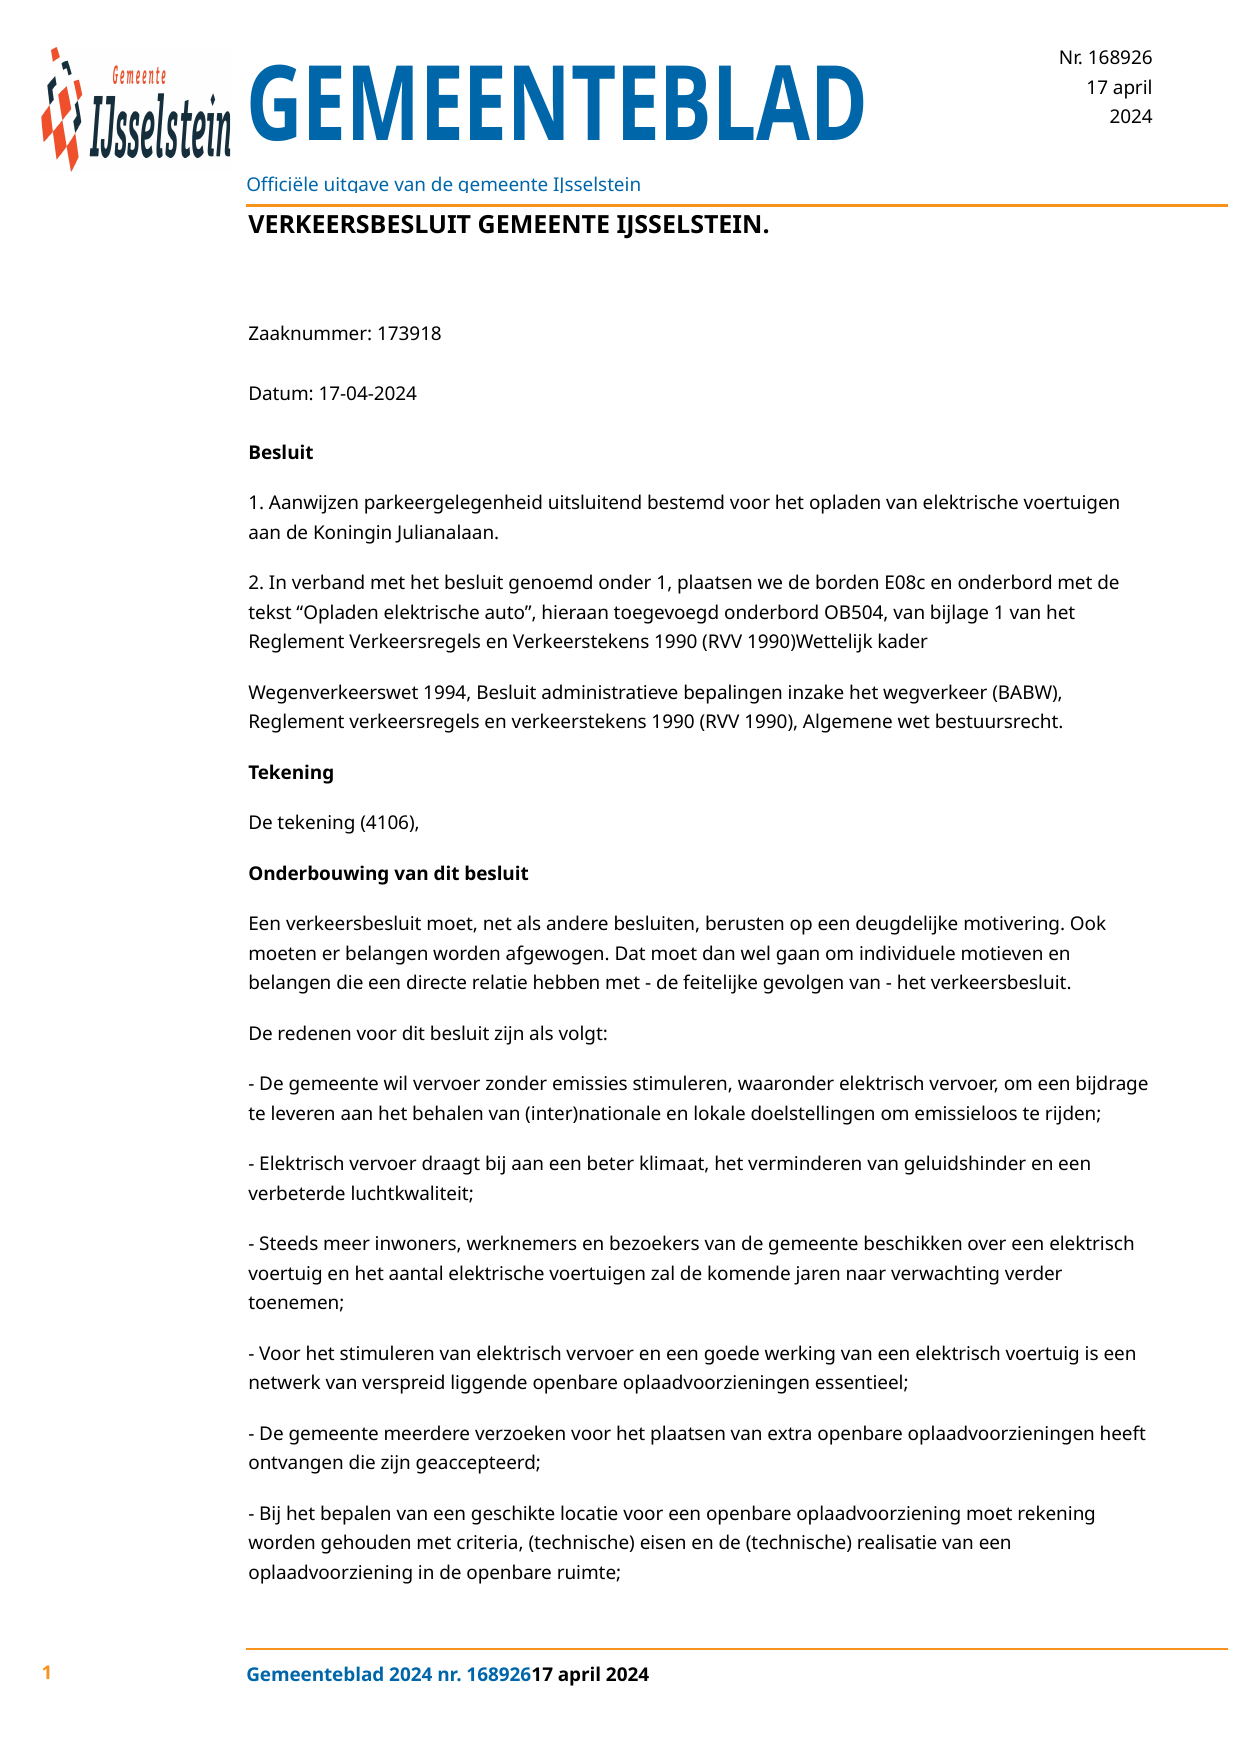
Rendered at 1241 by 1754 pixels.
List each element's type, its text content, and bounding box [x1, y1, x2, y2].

text Besluit [248, 439, 1152, 465]
text Zaaknummer: 173918 [248, 321, 1152, 346]
picture [41, 47, 231, 172]
text - Steeds meer inwoners, werknemers en bezoekers van de gemeente beschikken over een elektrisch voertuig en het aantal elektrische voertuigen zal de komende jaren naar verwachting verder toenemen; [248, 1230, 1152, 1315]
text Datum: 17-04-2024 [248, 380, 1152, 406]
text VERKEERSBESLUIT GEMEENTE IJSSELSTEIN. [248, 207, 1152, 241]
text - Voor het stimuleren van elektrisch vervoer en een goede werking van een elektrisch voertuig is een netwerk van verspreid liggende openbare oplaadvoorzieningen essentieel; [248, 1340, 1152, 1395]
text De redenen voor dit besluit zijn als volgt: [248, 1020, 1152, 1046]
text De tekening (4106), [248, 809, 1152, 835]
text - Elektrisch vervoer draagt bij aan een beter klimaat, het verminderen van geluidshinder en een verbeterde luchtkwaliteit; [248, 1150, 1152, 1206]
text 2. In verband met het besluit genoemd onder 1, plaatsen we de borden E08c en onderbord met de tekst “Opladen elektrische auto”, hieraan toegevoegd onderbord OB504, van bijlage 1 van het Reglement Verkeersregels en Verkeerstekens 1990 (RVV 1990)Wettelijk kader [248, 569, 1152, 654]
text 1. Aanwijzen parkeergelegenheid uitsluitend bestemd voor het opladen van elektrische voertuigen aan de Koningin Julianalaan. [248, 489, 1152, 545]
text - De gemeente meerdere verzoeken voor het plaatsen van extra openbare oplaadvoorzieningen heeft ontvangen die zijn geaccepteerd; [248, 1420, 1152, 1475]
text - Bij het bepalen van een geschikte locatie voor een openbare oplaadvoorziening moet rekening worden gehouden met criteria, (technische) eisen en de (technische) realisatie van een oplaadvoorziening in de openbare ruimte; [248, 1500, 1152, 1585]
text Een verkeersbesluit moet, net als andere besluiten, berusten op een deugdelijke motivering. Ook moeten er belangen worden afgewogen. Dat moet dan wel gaan om individuele motieven en belangen die een directe relatie hebben met - de feitelijke gevolgen van - het verkeersbesluit. [248, 910, 1152, 995]
text Onderbouwing van dit besluit [248, 860, 1152, 886]
text Tekening [248, 759, 1152, 785]
text Wegenverkeerswet 1994, Besluit administratieve bepalingen inzake het wegverkeer (BABW), Reglement verkeersregels en verkeerstekens 1990 (RVV 1990), Algemene wet bestuursrecht. [248, 679, 1152, 734]
text - De gemeente wil vervoer zonder emissies stimuleren, waaronder elektrisch vervoer, om een bijdrage te leveren aan het behalen van (inter)nationale en lokale doelstellingen om emissieloos te rijden; [248, 1070, 1152, 1126]
